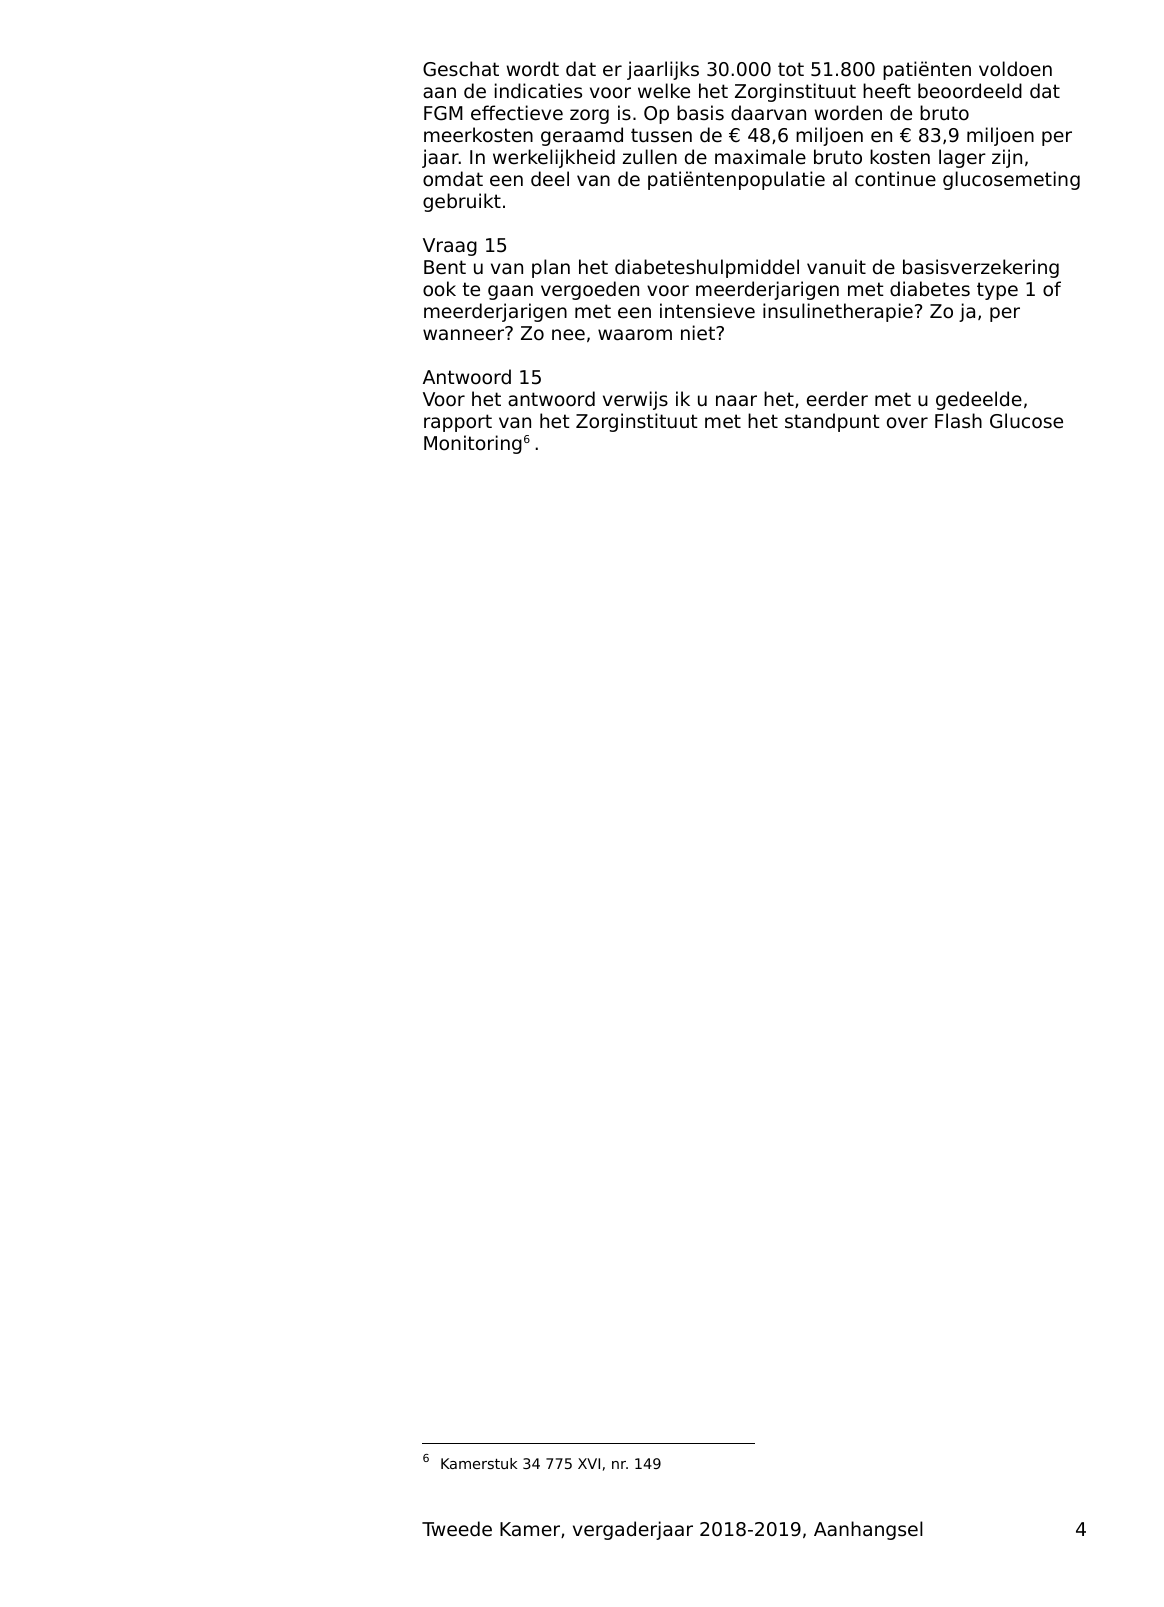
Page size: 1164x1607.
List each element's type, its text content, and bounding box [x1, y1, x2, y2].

text Kamerstuk 34 775 XVI, nr. 149 [422, 1452, 1087, 1474]
text Bent u van plan het diabeteshulpmiddel vanuit de basisverzekering ook te gaan vergoeden voor meerderjarigen met diabetes type 1 of meerderjarigen met een intensieve insulinetherapie? Zo ja, per wanneer? Zo nee, waarom niet? [422, 257, 1087, 345]
text Geschat wordt dat er jaarlijks 30.000 tot 51.800 patiënten voldoen aan de indicaties voor welke het Zorginstituut heeft beoordeeld dat FGM effectieve zorg is. Op basis daarvan worden de bruto meerkosten geraamd tussen de € 48,6 miljoen en € 83,9 miljoen per jaar. In werkelijkheid zullen de maximale bruto kosten lager zijn, omdat een deel van de patiëntenpopulatie al continue glucosemeting gebruikt. [422, 59, 1087, 213]
text Voor het antwoord verwijs ik u naar het, eerder met u gedeelde, rapport van het Zorginstituut met het standpunt over Flash Glucose Monitoring. [422, 389, 1087, 455]
text Antwoord 15 [422, 367, 1087, 389]
text Vraag 15 [422, 235, 1087, 257]
